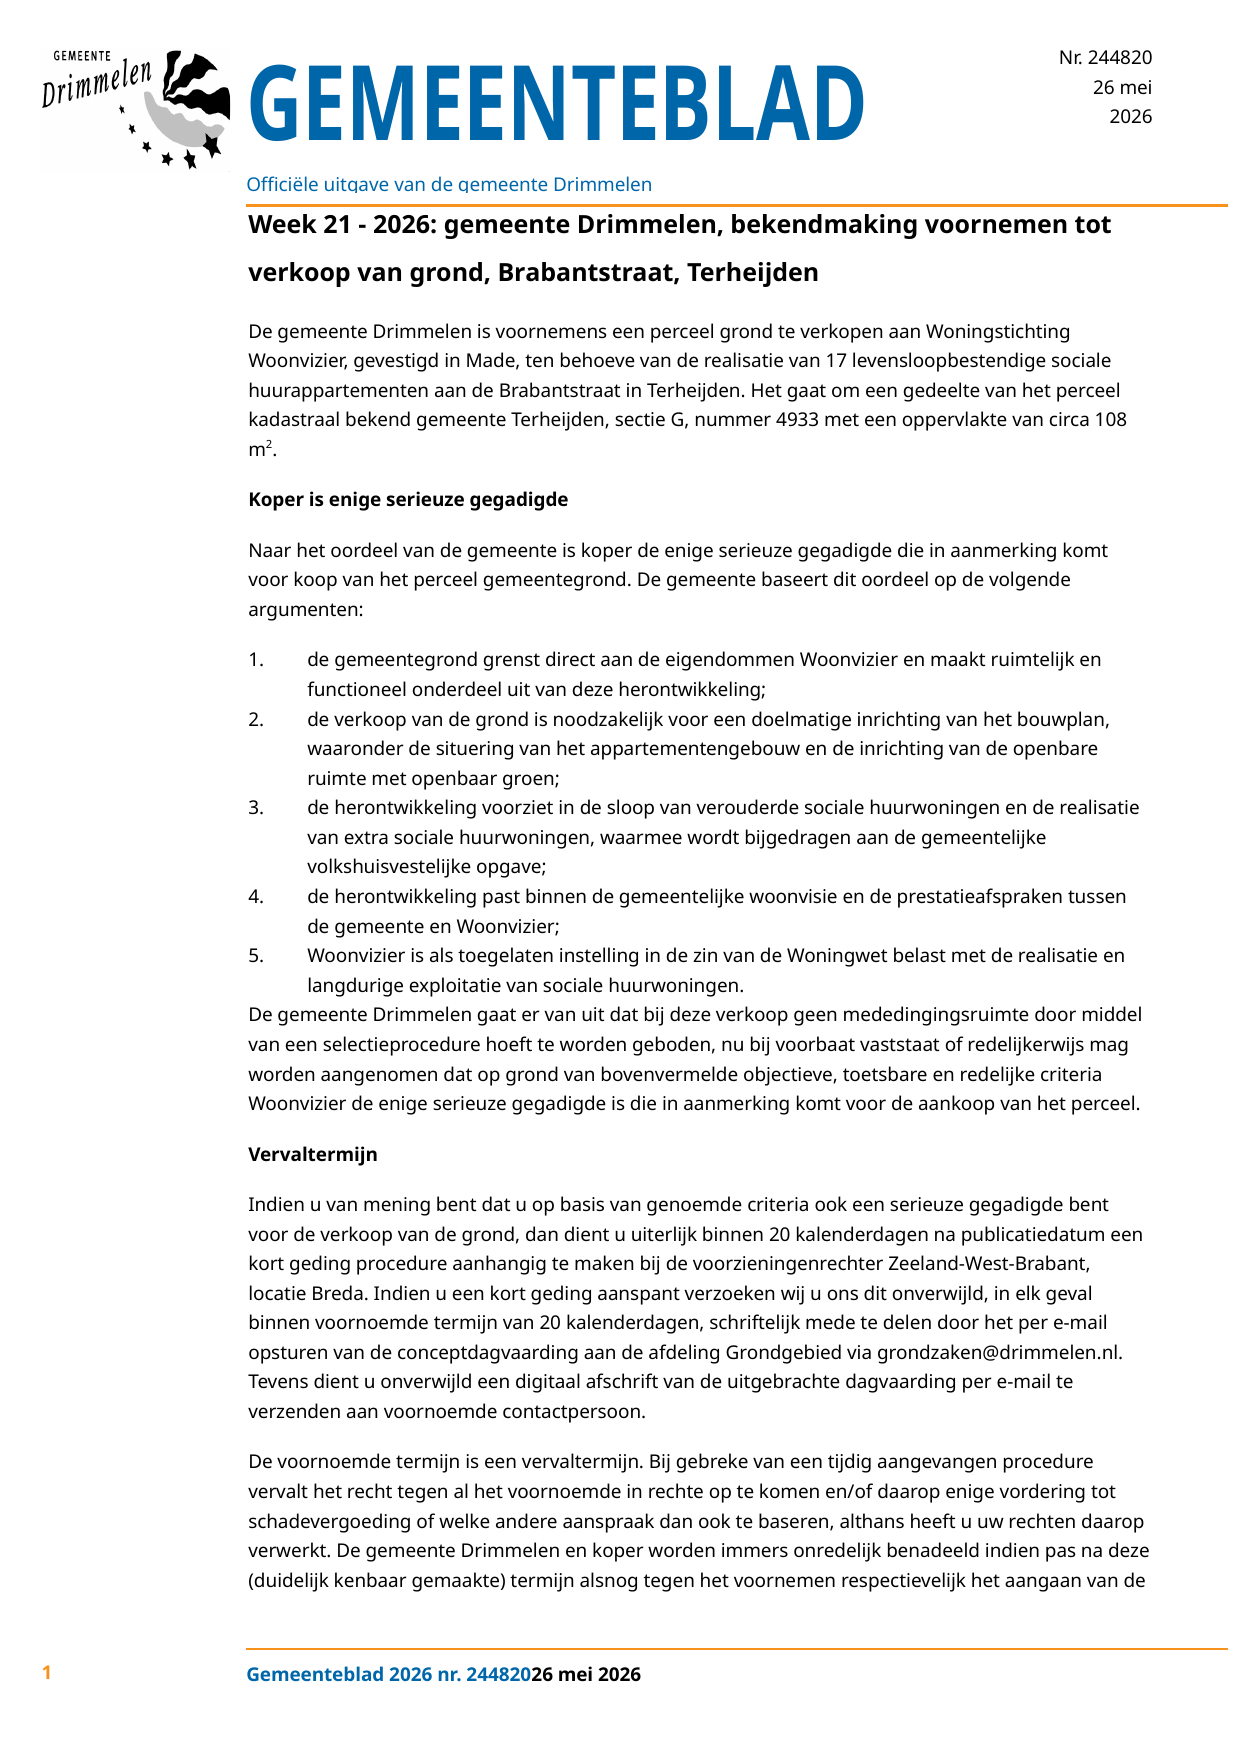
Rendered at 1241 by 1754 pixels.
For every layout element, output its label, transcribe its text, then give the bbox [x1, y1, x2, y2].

text De gemeente Drimmelen gaat er van uit dat bij deze verkoop geen mededingingsruimte door middel van een selectieprocedure hoeft te worden geboden, nu bij voorbaat vaststaat of redelijkerwijs mag worden aangenomen dat op grond van bovenvermelde objectieve, toetsbare en redelijke criteria Woonvizier de enige serieuze gegadigde is die in aanmerking komt voor de aankoop van het perceel. [248, 1002, 1152, 1116]
picture [41, 47, 231, 172]
list de verkoop van de grond is noodzakelijk voor een doelmatige inrichting van het bouwplan, waaronder de situering van het appartementengebouw en de inrichting van de openbare ruimte met openbaar groen; [248, 706, 1152, 791]
text Indien u van mening bent dat u op basis van genoemde criteria ook een serieuze gegadigde bent voor de verkoop van de grond, dan dient u uiterlijk binnen 20 kalenderdagen na publicatiedatum een kort geding procedure aanhangig te maken bij de voorzieningenrechter Zeeland-West-Brabant, locatie Breda. Indien u een kort geding aanspant verzoeken wij u ons dit onverwijld, in elk geval binnen voornoemde termijn van 20 kalenderdagen, schriftelijk mede te delen door het per e-mail opsturen van de conceptdagvaarding aan de afdeling Grondgebied via grondzaken@drimmelen.nl. Tevens dient u onverwijld een digitaal afschrift van de uitgebrachte dagvaarding per e-mail te verzenden aan voornoemde contactpersoon. [248, 1191, 1152, 1424]
text Week 21 - 2026: gemeente Drimmelen, bekendmaking voornemen tot verkoop van grond, Brabantstraat, Terheijden [248, 207, 1152, 288]
list Woonvizier is als toegelaten instelling in de zin van de Woningwet belast met de realisatie en langdurige exploitatie van sociale huurwoningen. [248, 942, 1152, 998]
text Koper is enige serieuze gegadigde [248, 487, 1152, 512]
list de gemeentegrond grenst direct aan de eigendommen Woonvizier en maakt ruimtelijk en functioneel onderdeel uit van deze herontwikkeling; [248, 647, 1152, 702]
text Naar het oordeel van de gemeente is koper de enige serieuze gegadigde die in aanmerking komt voor koop van het perceel gemeentegrond. De gemeente baseert dit oordeel op de volgende argumenten: [248, 537, 1152, 622]
list de herontwikkeling voorziet in de sloop van verouderde sociale huurwoningen en de realisatie van extra sociale huurwoningen, waarmee wordt bijgedragen aan de gemeentelijke volkshuisvestelijke opgave; [248, 794, 1152, 879]
text De voornoemde termijn is een vervaltermijn. Bij gebreke van een tijdig aangevangen procedure vervalt het recht tegen al het voornoemde in rechte op te komen en/of daarop enige vordering tot schadevergoeding of welke andere aanspraak dan ook te baseren, althans heeft u uw rechten daarop verwerkt. De gemeente Drimmelen en koper worden immers onredelijk benadeeld indien pas na deze (duidelijk kenbaar gemaakte) termijn alsnog tegen het voornemen respectievelijk het aangaan van de [248, 1449, 1152, 1593]
text De gemeente Drimmelen is voornemens een perceel grond te verkopen aan Woningstichting Woonvizier, gevestigd in Made, ten behoeve van de realisatie van 17 levensloopbestendige sociale huurappartementen aan de Brabantstraat in Terheijden. Het gaat om een gedeelte van het perceel kadastraal bekend gemeente Terheijden, sectie G, nummer 4933 met een oppervlakte van circa 108 m2. [248, 318, 1152, 462]
text Vervaltermijn [248, 1141, 1152, 1167]
list de herontwikkeling past binnen de gemeentelijke woonvisie en de prestatieafspraken tussen de gemeente en Woonvizier; [248, 883, 1152, 939]
